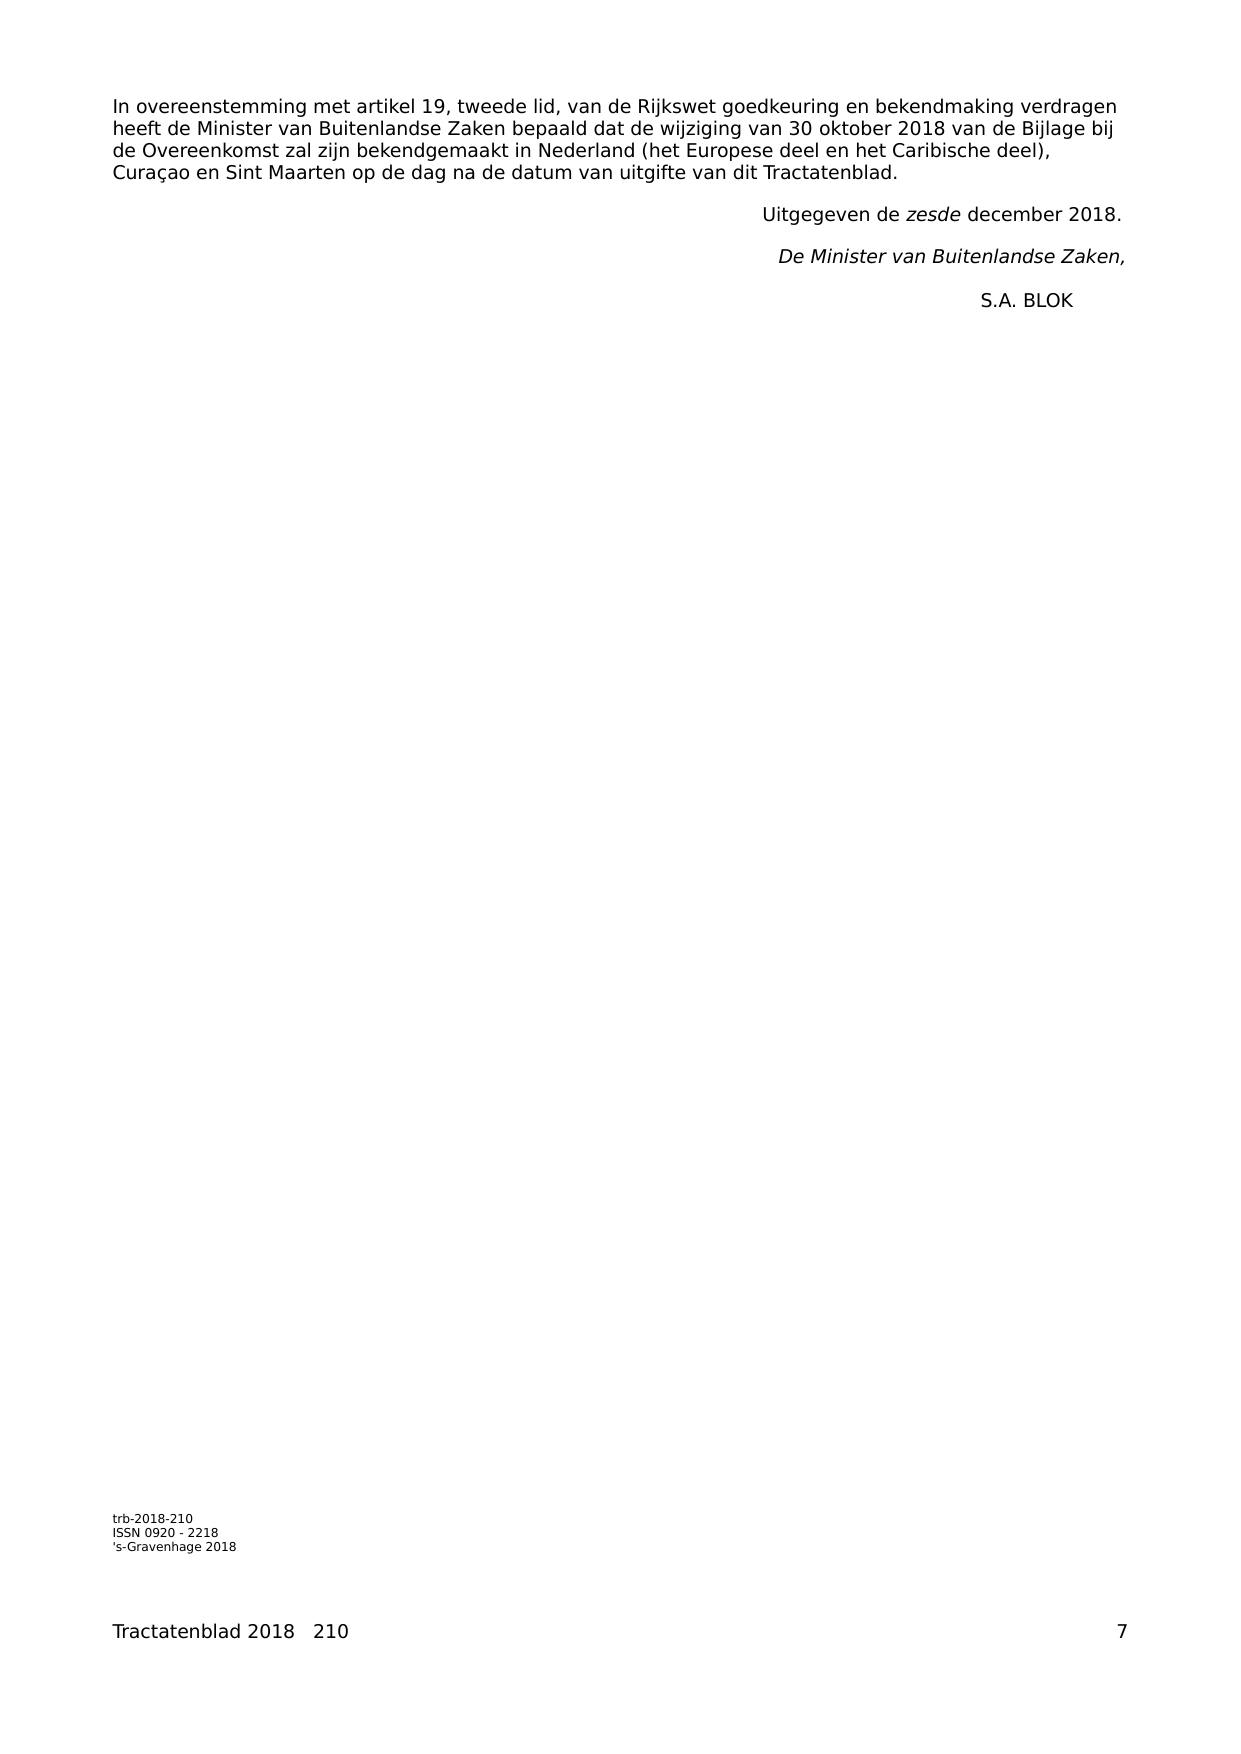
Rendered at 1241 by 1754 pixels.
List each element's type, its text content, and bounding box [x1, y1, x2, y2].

text trb-2018-210 [112, 1512, 346, 1526]
text ISSN 0920 - 2218 [112, 1526, 346, 1540]
text 's-Gravenhage 2018 [112, 1540, 346, 1554]
text De Minister van Buitenlandse Zaken, S.A. BLOK [112, 246, 1128, 312]
text In overeenstemming met artikel 19, tweede lid, van de Rijkswet goedkeuring en bekendmaking verdragen heeft de Minister van Buitenlandse Zaken bepaald dat de wijziging van 30 oktober 2018 van de Bijlage bij de Overeenkomst zal zijn bekendgemaakt in Nederland (het Europese deel en het Caribische deel), Curaçao en Sint Maarten op de dag na de datum van uitgifte van dit Tractatenblad. [112, 96, 1128, 184]
text Uitgegeven de zesde december 2018. [112, 204, 1128, 226]
